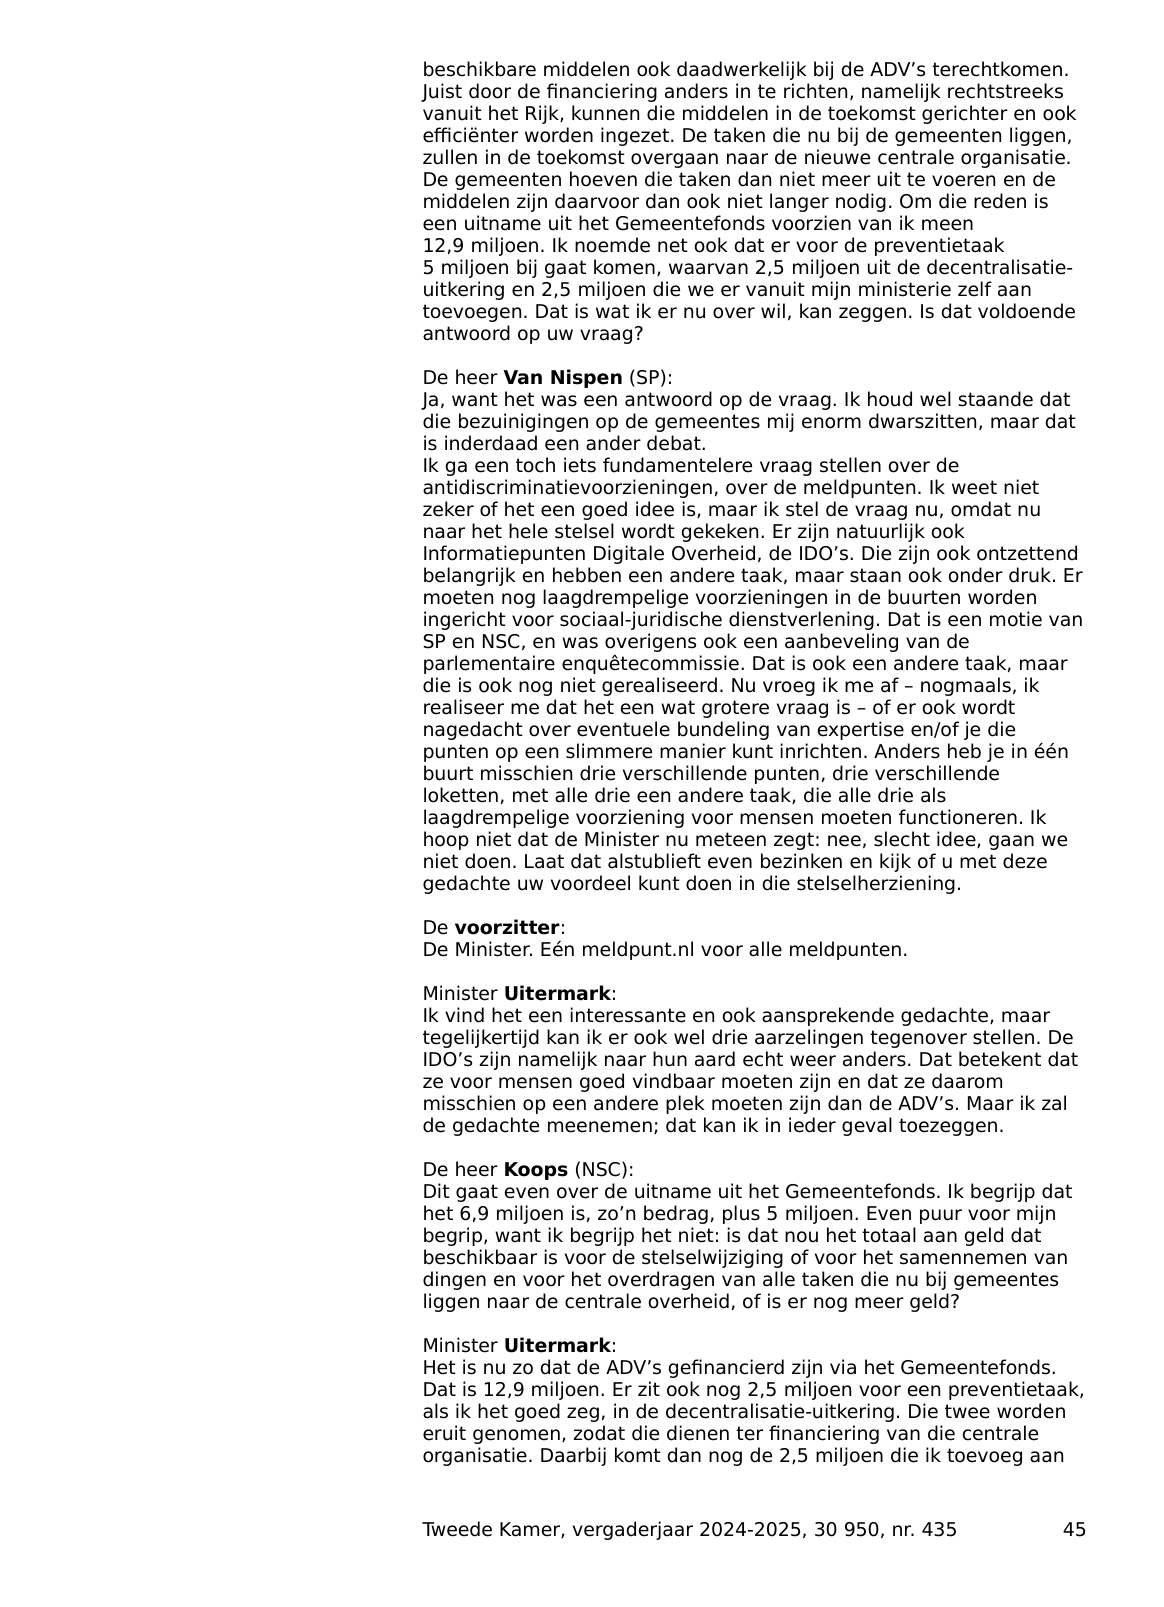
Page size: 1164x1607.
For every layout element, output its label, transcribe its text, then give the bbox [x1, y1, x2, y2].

text Minister Uitermark: [422, 983, 1087, 1005]
text Het is nu zo dat de ADV’s gefinancierd zijn via het Gemeentefonds. Dat is 12,9 miljoen. Er zit ook nog 2,5 miljoen voor een preventietaak, als ik het goed zeg, in de decentralisatie-uitkering. Die twee worden eruit genomen, zodat die dienen ter financiering van die centrale organisatie. Daarbij komt dan nog de 2,5 miljoen die ik toevoeg aan [422, 1357, 1087, 1467]
text De heer Koops (NSC): [422, 1159, 1087, 1181]
text De Minister. Eén meldpunt.nl voor alle meldpunten. [422, 939, 1087, 961]
text beschikbare middelen ook daadwerkelijk bij de ADV’s terechtkomen. Juist door de financiering anders in te richten, namelijk rechtstreeks vanuit het Rijk, kunnen die middelen in de toekomst gerichter en ook efficiënter worden ingezet. De taken die nu bij de gemeenten liggen, zullen in de toekomst overgaan naar de nieuwe centrale organisatie. De gemeenten hoeven die taken dan niet meer uit te voeren en de middelen zijn daarvoor dan ook niet langer nodig. Om die reden is een uitname uit het Gemeentefonds voorzien van ik meen 12,9 miljoen. Ik noemde net ook dat er voor de preventietaak 5 miljoen bij gaat komen, waarvan 2,5 miljoen uit de decentralisatie-uitkering en 2,5 miljoen die we er vanuit mijn ministerie zelf aan toevoegen. Dat is wat ik er nu over wil, kan zeggen. Is dat voldoende antwoord op uw vraag? [422, 59, 1087, 345]
text Ik ga een toch iets fundamentelere vraag stellen over de antidiscriminatievoorzieningen, over de meldpunten. Ik weet niet zeker of het een goed idee is, maar ik stel de vraag nu, omdat nu naar het hele stelsel wordt gekeken. Er zijn natuurlijk ook Informatiepunten Digitale Overheid, de IDO’s. Die zijn ook ontzettend belangrijk en hebben een andere taak, maar staan ook onder druk. Er moeten nog laagdrempelige voorzieningen in de buurten worden ingericht voor sociaal-juridische dienstverlening. Dat is een motie van SP en NSC, en was overigens ook een aanbeveling van de parlementaire enquêtecommissie. Dat is ook een andere taak, maar die is ook nog niet gerealiseerd. Nu vroeg ik me af – nogmaals, ik realiseer me dat het een wat grotere vraag is – of er ook wordt nagedacht over eventuele bundeling van expertise en/of je die punten op een slimmere manier kunt inrichten. Anders heb je in één buurt misschien drie verschillende punten, drie verschillende loketten, met alle drie een andere taak, die alle drie als laagdrempelige voorziening voor mensen moeten functioneren. Ik hoop niet dat de Minister nu meteen zegt: nee, slecht idee, gaan we niet doen. Laat dat alstublieft even bezinken en kijk of u met deze gedachte uw voordeel kunt doen in die stelselherziening. [422, 455, 1087, 894]
text Dit gaat even over de uitname uit het Gemeentefonds. Ik begrijp dat het 6,9 miljoen is, zo’n bedrag, plus 5 miljoen. Even puur voor mijn begrip, want ik begrijp het niet: is dat nou het totaal aan geld dat beschikbaar is voor de stelselwijziging of voor het samennemen van dingen en voor het overdragen van alle taken die nu bij gemeentes liggen naar de centrale overheid, of is er nog meer geld? [422, 1181, 1087, 1313]
text De voorzitter: [422, 917, 1087, 939]
text Ja, want het was een antwoord op de vraag. Ik houd wel staande dat die bezuinigingen op de gemeentes mij enorm dwarszitten, maar dat is inderdaad een ander debat. [422, 389, 1087, 455]
text De heer Van Nispen (SP): [422, 367, 1087, 389]
text Minister Uitermark: [422, 1335, 1087, 1357]
text Ik vind het een interessante en ook aansprekende gedachte, maar tegelijkertijd kan ik er ook wel drie aarzelingen tegenover stellen. De IDO’s zijn namelijk naar hun aard echt weer anders. Dat betekent dat ze voor mensen goed vindbaar moeten zijn en dat ze daarom misschien op een andere plek moeten zijn dan de ADV’s. Maar ik zal de gedachte meenemen; dat kan ik in ieder geval toezeggen. [422, 1005, 1087, 1137]
